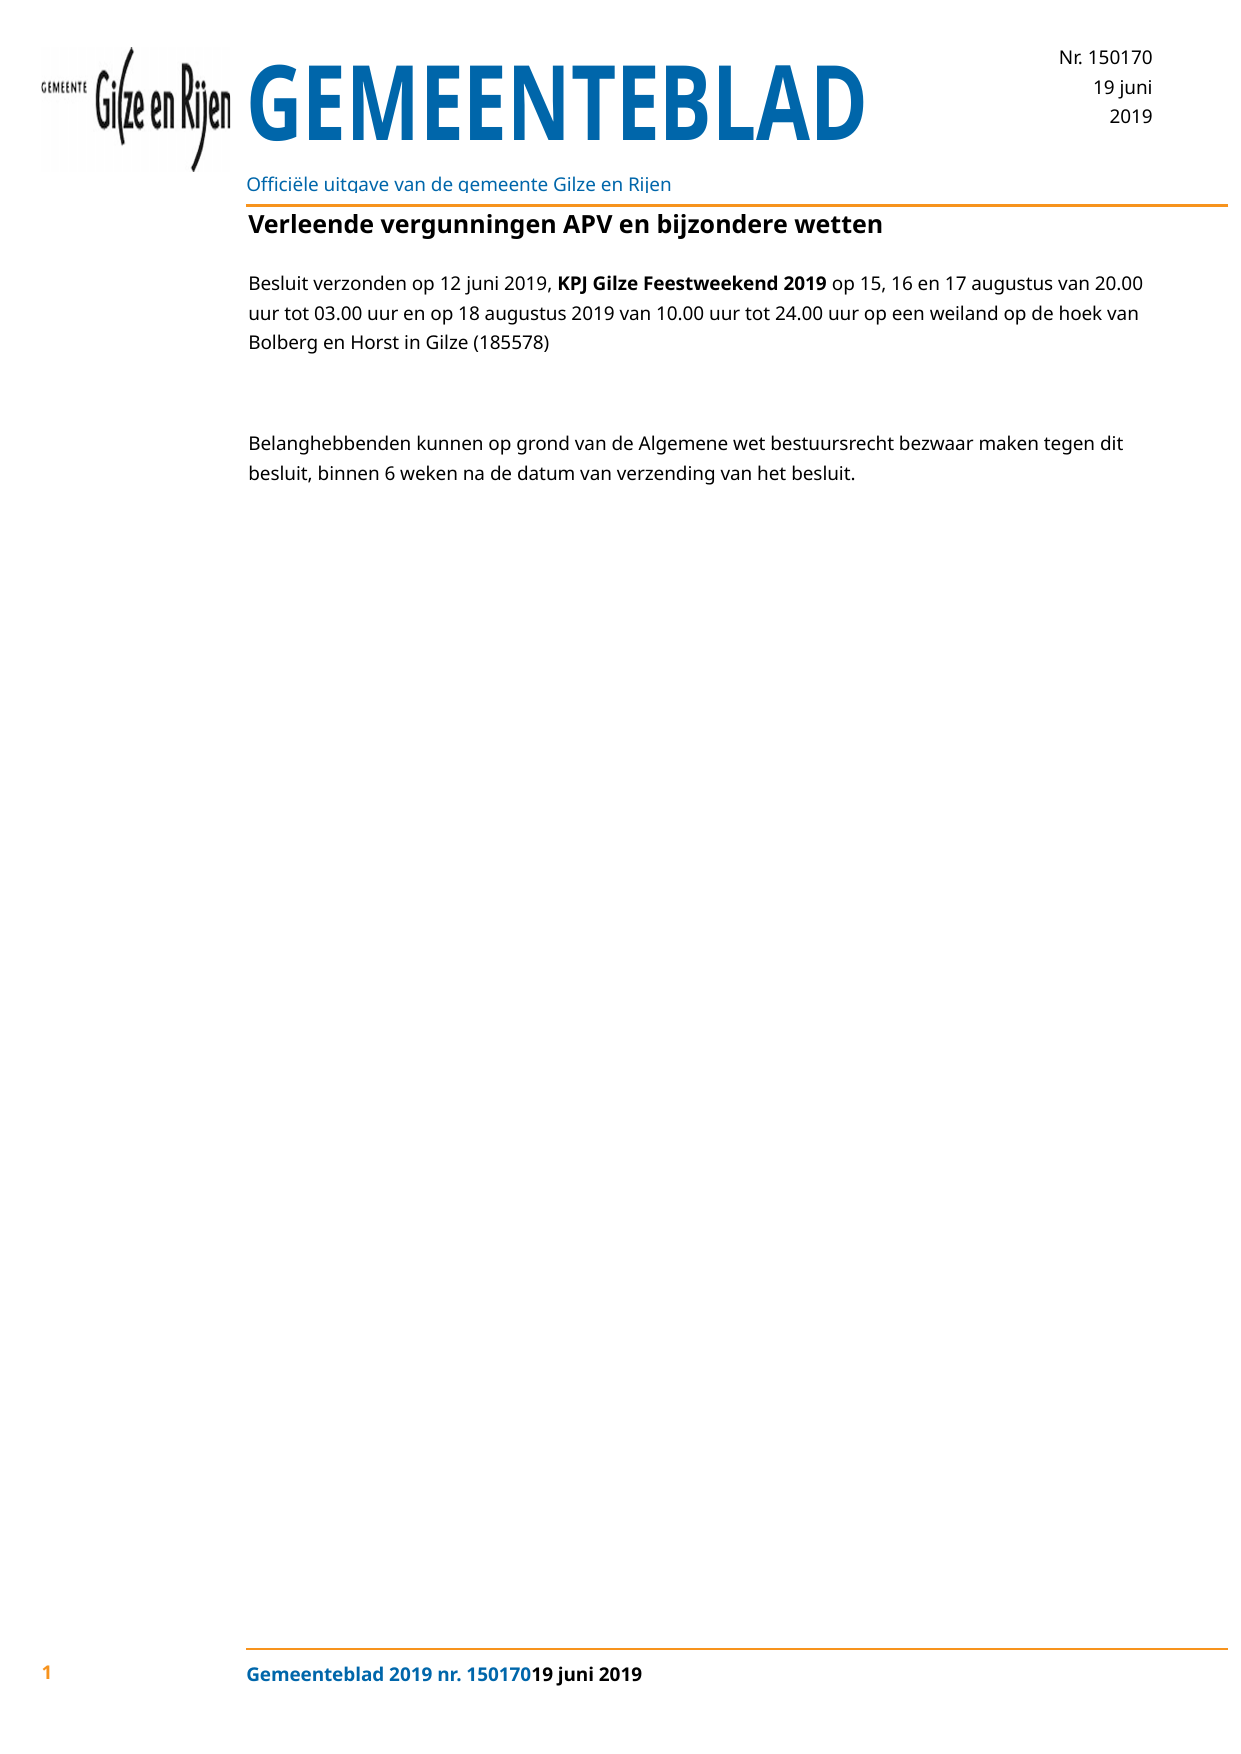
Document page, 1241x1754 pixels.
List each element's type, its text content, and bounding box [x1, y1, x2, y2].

text Belanghebbenden kunnen op grond van de Algemene wet bestuursrecht bezwaar maken tegen dit besluit, binnen 6 weken na de datum van verzending van het besluit. [248, 430, 1152, 486]
text Besluit verzonden op 12 juni 2019, KPJ Gilze Feestweekend 2019 op 15, 16 en 17 augustus van 20.00 uur tot 03.00 uur en op 18 augustus 2019 van 10.00 uur tot 24.00 uur op een weiland op de hoek van Bolberg en Horst in Gilze (185578) [248, 270, 1152, 355]
text Verleende vergunningen APV en bijzondere wetten [248, 207, 1152, 241]
picture [41, 47, 231, 172]
